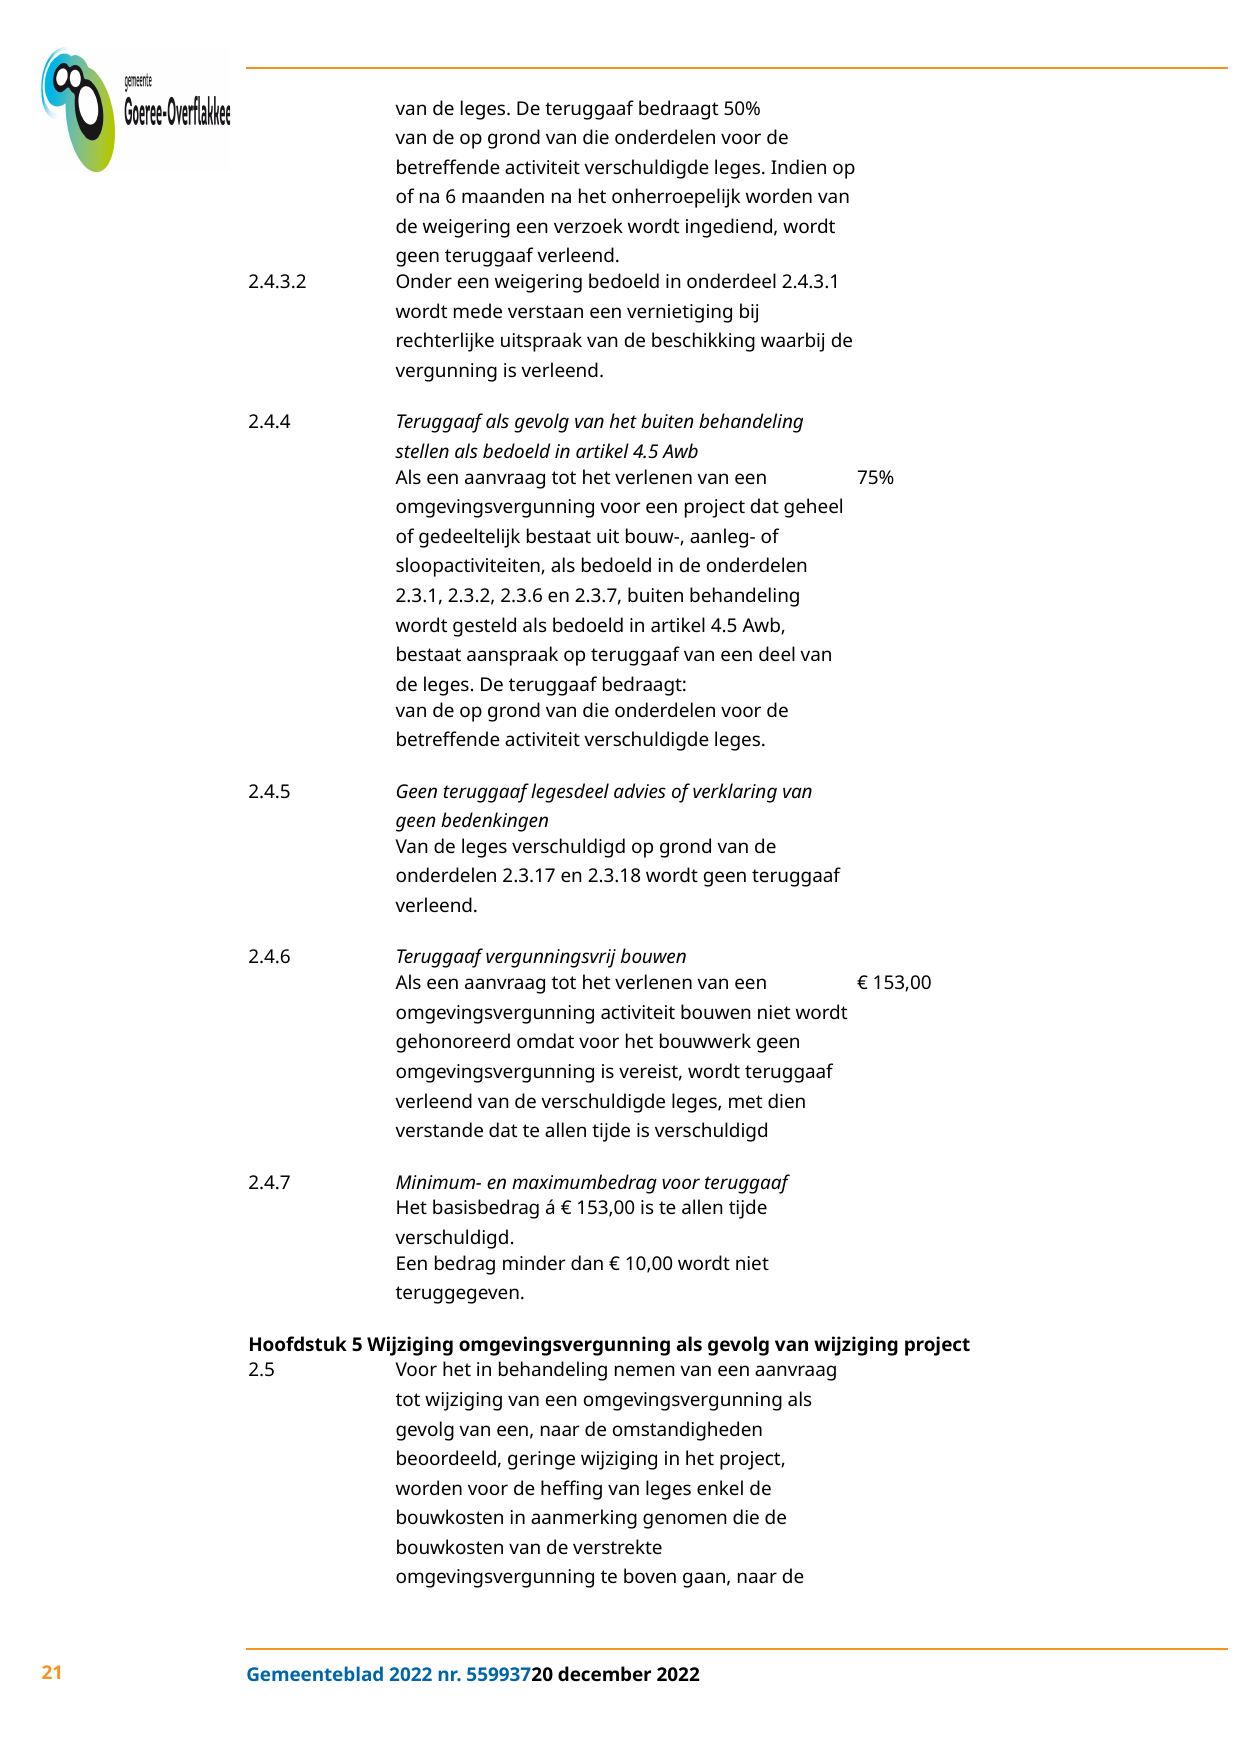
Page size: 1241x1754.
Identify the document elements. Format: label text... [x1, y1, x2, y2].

table_cell Teruggaaf als gevolg van het buiten behandeling stellen als bedoeld in artikel 4.5 Awb [395, 409, 857, 464]
picture [41, 47, 231, 172]
table_cell [857, 269, 1004, 383]
table_cell van de op grond van die onderdelen voor de betreffende activiteit verschuldigde leges. [395, 697, 857, 752]
table_cell [248, 1250, 395, 1305]
table_cell [1004, 383, 1152, 409]
table_cell [1004, 95, 1152, 268]
table_cell Het basisbedrag á € 153,00 is te allen tijde verschuldigd. [395, 1195, 857, 1250]
table_cell [1004, 1143, 1152, 1169]
table_cell [857, 833, 1004, 918]
table_cell [1004, 697, 1152, 752]
table_cell Voor het in behandeling nemen van een aanvraag tot wijziging van een omgevingsvergunning als gevolg van een, naar de omstandigheden beoordeeld, geringe wijziging in het project, worden voor de heffing van leges enkel de bouwkosten in aanmerking genomen die de bouwkosten van de verstrekte omgevingsvergunning te boven gaan, naar de [395, 1357, 857, 1589]
table_cell [1004, 944, 1152, 969]
table_cell [248, 697, 395, 752]
table_cell 2.4.4 [248, 409, 395, 464]
table_cell [1004, 970, 1152, 1143]
table_cell [1004, 1305, 1152, 1331]
table_cell Hoofdstuk 5 Wijziging omgevingsvergunning als gevolg van wijziging project [248, 1331, 1004, 1357]
table_cell [857, 778, 1004, 833]
table_cell 75% [857, 464, 1004, 697]
table_cell [1004, 1331, 1152, 1357]
table_cell [857, 944, 1004, 969]
table_cell [857, 409, 1004, 464]
table_cell [1004, 1195, 1152, 1250]
table_cell Minimum- en maximumbedrag voor teruggaaf [395, 1169, 857, 1194]
table_cell [1004, 752, 1152, 778]
table_cell Geen teruggaaf legesdeel advies of verklaring van geen bedenkingen [395, 778, 857, 833]
table_cell [1004, 1169, 1152, 1194]
table_cell Van de leges verschuldigd op grond van de onderdelen 2.3.17 en 2.3.18 wordt geen teruggaaf verleend. [395, 833, 857, 918]
table_cell Als een aanvraag tot het verlenen van een omgevingsvergunning voor een project dat geheel of gedeeltelijk bestaat uit bouw-, aanleg- of sloopactiviteiten, als bedoeld in de onderdelen 2.3.1, 2.3.2, 2.3.6 en 2.3.7, buiten behandeling wordt gesteld als bedoeld in artikel 4.5 Awb, bestaat aanspraak op teruggaaf van een deel van de leges. De teruggaaf bedraagt: [395, 464, 857, 697]
table_cell [857, 1169, 1004, 1194]
table_cell [1004, 833, 1152, 918]
table_cell [248, 1143, 395, 1169]
table_cell Een bedrag minder dan € 10,00 wordt niet teruggegeven. [395, 1250, 857, 1305]
table_cell [1004, 269, 1152, 383]
table_cell 2.4.6 [248, 944, 395, 969]
table_cell [857, 95, 1004, 268]
table_cell [248, 95, 395, 268]
table_cell [248, 1195, 395, 1250]
table_cell [248, 752, 1004, 778]
table_cell van de leges. De teruggaaf bedraagt 50% van de op grond van die onderdelen voor de betreffende activiteit verschuldigde leges. Indien op of na 6 maanden na het onherroepelijk worden van de weigering een verzoek wordt ingediend, wordt geen teruggaaf verleend. [395, 95, 857, 268]
table_cell [248, 464, 395, 697]
table_cell € 153,00 [857, 970, 1004, 1143]
table_cell [857, 1357, 1004, 1589]
table_cell [248, 833, 395, 918]
table_cell Onder een weigering bedoeld in onderdeel 2.4.3.1 wordt mede verstaan een vernietiging bij rechterlijke uitspraak van de beschikking waarbij de vergunning is verleend. [395, 269, 857, 383]
table_cell [1004, 778, 1152, 833]
table_cell 2.4.3.2 [248, 269, 395, 383]
table_cell [395, 1143, 857, 1169]
table_cell [248, 970, 395, 1143]
table_cell [1004, 918, 1152, 944]
table_cell [1004, 1250, 1152, 1305]
table_cell [857, 697, 1004, 752]
table_cell [857, 1195, 1004, 1250]
table_cell [248, 918, 1004, 944]
table_cell [1004, 464, 1152, 697]
table_cell [1004, 409, 1152, 464]
table_cell [248, 383, 1004, 409]
table_cell [857, 1143, 1004, 1169]
table_cell Teruggaaf vergunningsvrij bouwen [395, 944, 857, 969]
table_cell [248, 1305, 1004, 1331]
table_cell 2.5 [248, 1357, 395, 1589]
table_cell 2.4.7 [248, 1169, 395, 1194]
table_cell 2.4.5 [248, 778, 395, 833]
table_cell Als een aanvraag tot het verlenen van een omgevingsvergunning activiteit bouwen niet wordt gehonoreerd omdat voor het bouwwerk geen omgevingsvergunning is vereist, wordt teruggaaf verleend van de verschuldigde leges, met dien verstande dat te allen tijde is verschuldigd [395, 970, 857, 1143]
table_cell [1004, 1357, 1152, 1589]
table_cell [857, 1250, 1004, 1305]
